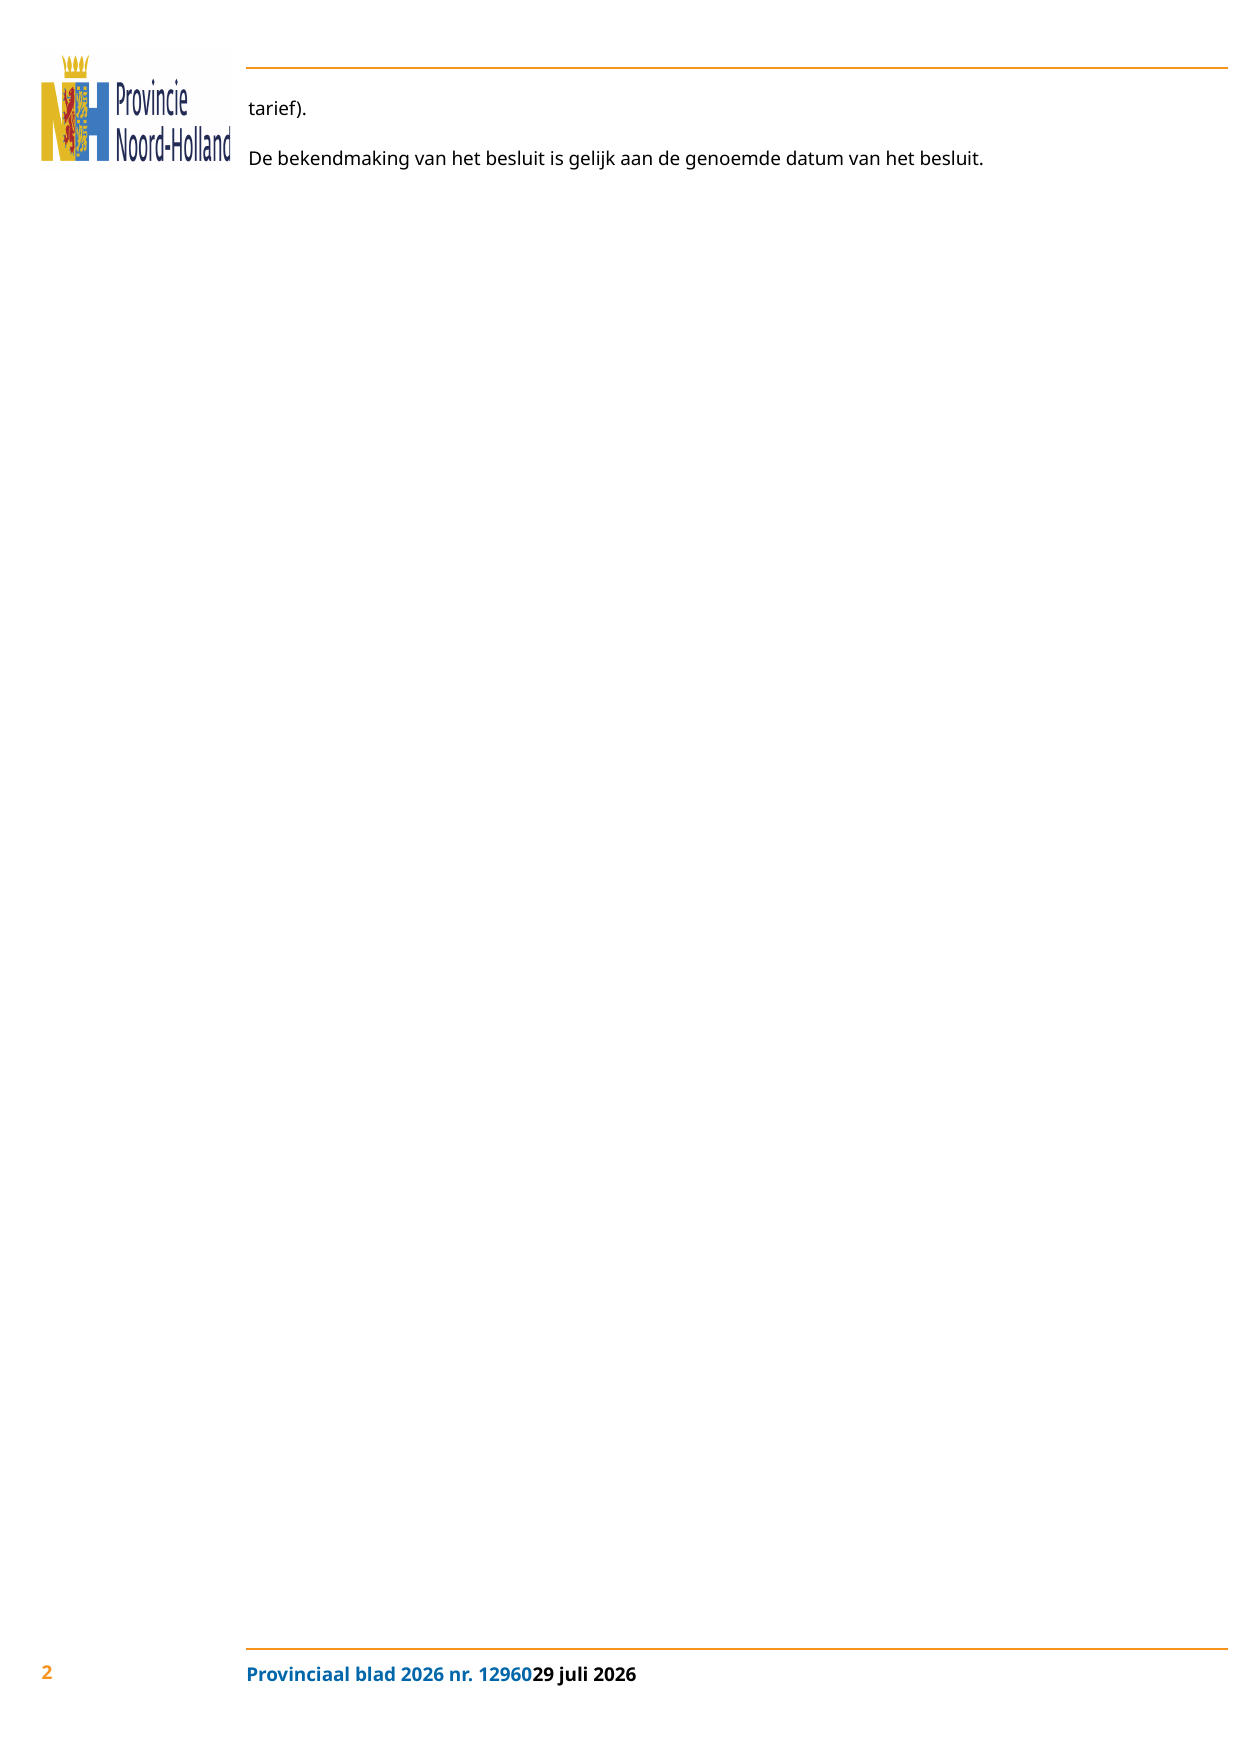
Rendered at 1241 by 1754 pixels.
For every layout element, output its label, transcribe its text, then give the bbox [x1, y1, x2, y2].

text tarief). [248, 95, 1152, 121]
picture [41, 47, 231, 172]
text De bekendmaking van het besluit is gelijk aan de genoemde datum van het besluit. [248, 145, 1152, 171]
